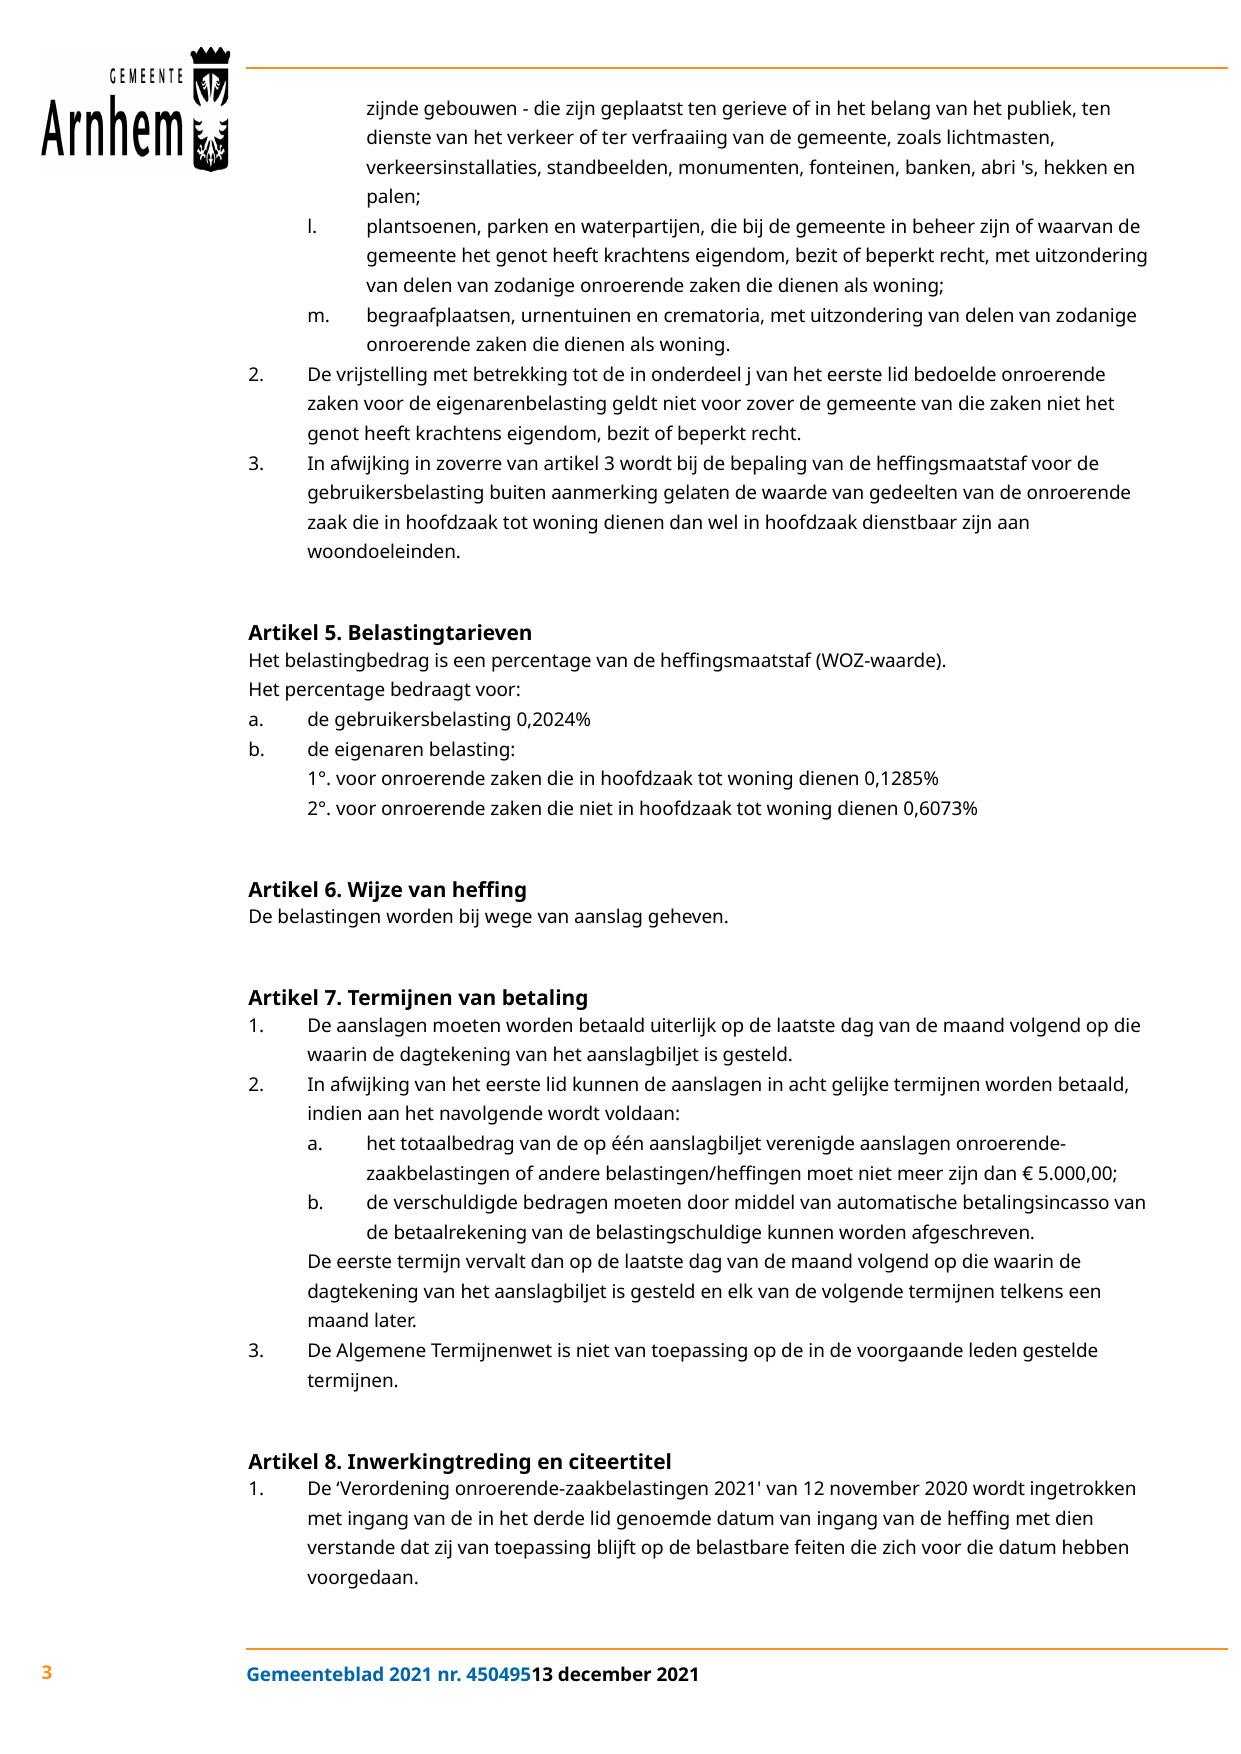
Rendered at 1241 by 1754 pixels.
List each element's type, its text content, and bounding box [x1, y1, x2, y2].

list In afwijking van het eerste lid kunnen de aanslagen in acht gelijke termijnen worden betaald, indien aan het navolgende wordt voldaan: [248, 1071, 1152, 1126]
text Het percentage bedraagt voor: [248, 677, 1152, 702]
list De aanslagen moeten worden betaald uiterlijk op de laatste dag van de maand volgend op die waarin de dagtekening van het aanslagbiljet is gesteld. [248, 1012, 1152, 1067]
list 2°. voor onroerende zaken die niet in hoofdzaak tot woning dienen 0,6073% [248, 795, 1152, 821]
list De ‘Verordening onroerende-zaakbelastingen 2021' van 12 november 2020 wordt ingetrokken met ingang van de in het derde lid genoemde datum van ingang van de heffing met dien verstande dat zij van toepassing blijft op de belastbare feiten die zich voor die datum hebben voorgedaan. [248, 1475, 1152, 1590]
list plantsoenen, parken en waterpartijen, die bij de gemeente in beheer zijn of waarvan de gemeente het genot heeft krachtens eigendom, bezit of beperkt recht, met uitzondering van delen van zodanige onroerende zaken die dienen als woning; [307, 213, 1152, 298]
text Het belastingbedrag is een percentage van de heffingsmaatstaf (WOZ-waarde). [248, 647, 1152, 673]
list In afwijking in zoverre van artikel 3 wordt bij de bepaling van de heffingsmaatstaf voor de gebruikersbelasting buiten aanmerking gelaten de waarde van gedeelten van de onroerende zaak die in hoofdzaak tot woning dienen dan wel in hoofdzaak dienstbaar zijn aan woondoeleinden. [248, 450, 1152, 564]
text Artikel 7. Termijnen van betaling [248, 983, 1152, 1012]
list het totaalbedrag van de op één aanslagbiljet verenigde aanslagen onroerende-zaakbelastingen of andere belastingen/heffingen moet niet meer zijn dan € 5.000,00; [307, 1130, 1152, 1185]
list begraafplaatsen, urnentuinen en crematoria, met uitzondering van delen van zodanige onroerende zaken die dienen als woning. [307, 302, 1152, 357]
list De Algemene Termijnenwet is niet van toepassing op de in de voorgaande leden gestelde termijnen. [248, 1337, 1152, 1392]
list 1°. voor onroerende zaken die in hoofdzaak tot woning dienen 0,1285% [248, 765, 1152, 791]
text De belastingen worden bij wege van aanslag geheven. [248, 903, 1152, 929]
list de eigenaren belasting: [248, 736, 1152, 761]
text Artikel 5. Belastingtarieven [248, 618, 1152, 647]
text Artikel 8. Inwerkingtreding en citeertitel [248, 1447, 1152, 1475]
list De eerste termijn vervalt dan op de laatste dag van de maand volgend op die waarin de dagtekening van het aanslagbiljet is gesteld en elk van de volgende termijnen telkens een maand later. [248, 1248, 1152, 1333]
list zijnde gebouwen - die zijn geplaatst ten gerieve of in het belang van het publiek, ten dienste van het verkeer of ter verfraaiing van de gemeente, zoals lichtmasten, verkeersinstallaties, standbeelden, monumenten, fonteinen, banken, abri 's, hekken en palen; [307, 95, 1152, 209]
list de verschuldigde bedragen moeten door middel van automatische betalingsincasso van de betaalrekening van de belastingschuldige kunnen worden afgeschreven. [307, 1189, 1152, 1244]
text Artikel 6. Wijze van heffing [248, 875, 1152, 903]
list De vrijstelling met betrekking tot de in onderdeel j van het eerste lid bedoelde onroerende zaken voor de eigenarenbelasting geldt niet voor zover de gemeente van die zaken niet het genot heeft krachtens eigendom, bezit of beperkt recht. [248, 361, 1152, 446]
picture [41, 47, 231, 172]
list de gebruikersbelasting 0,2024% [248, 706, 1152, 732]
